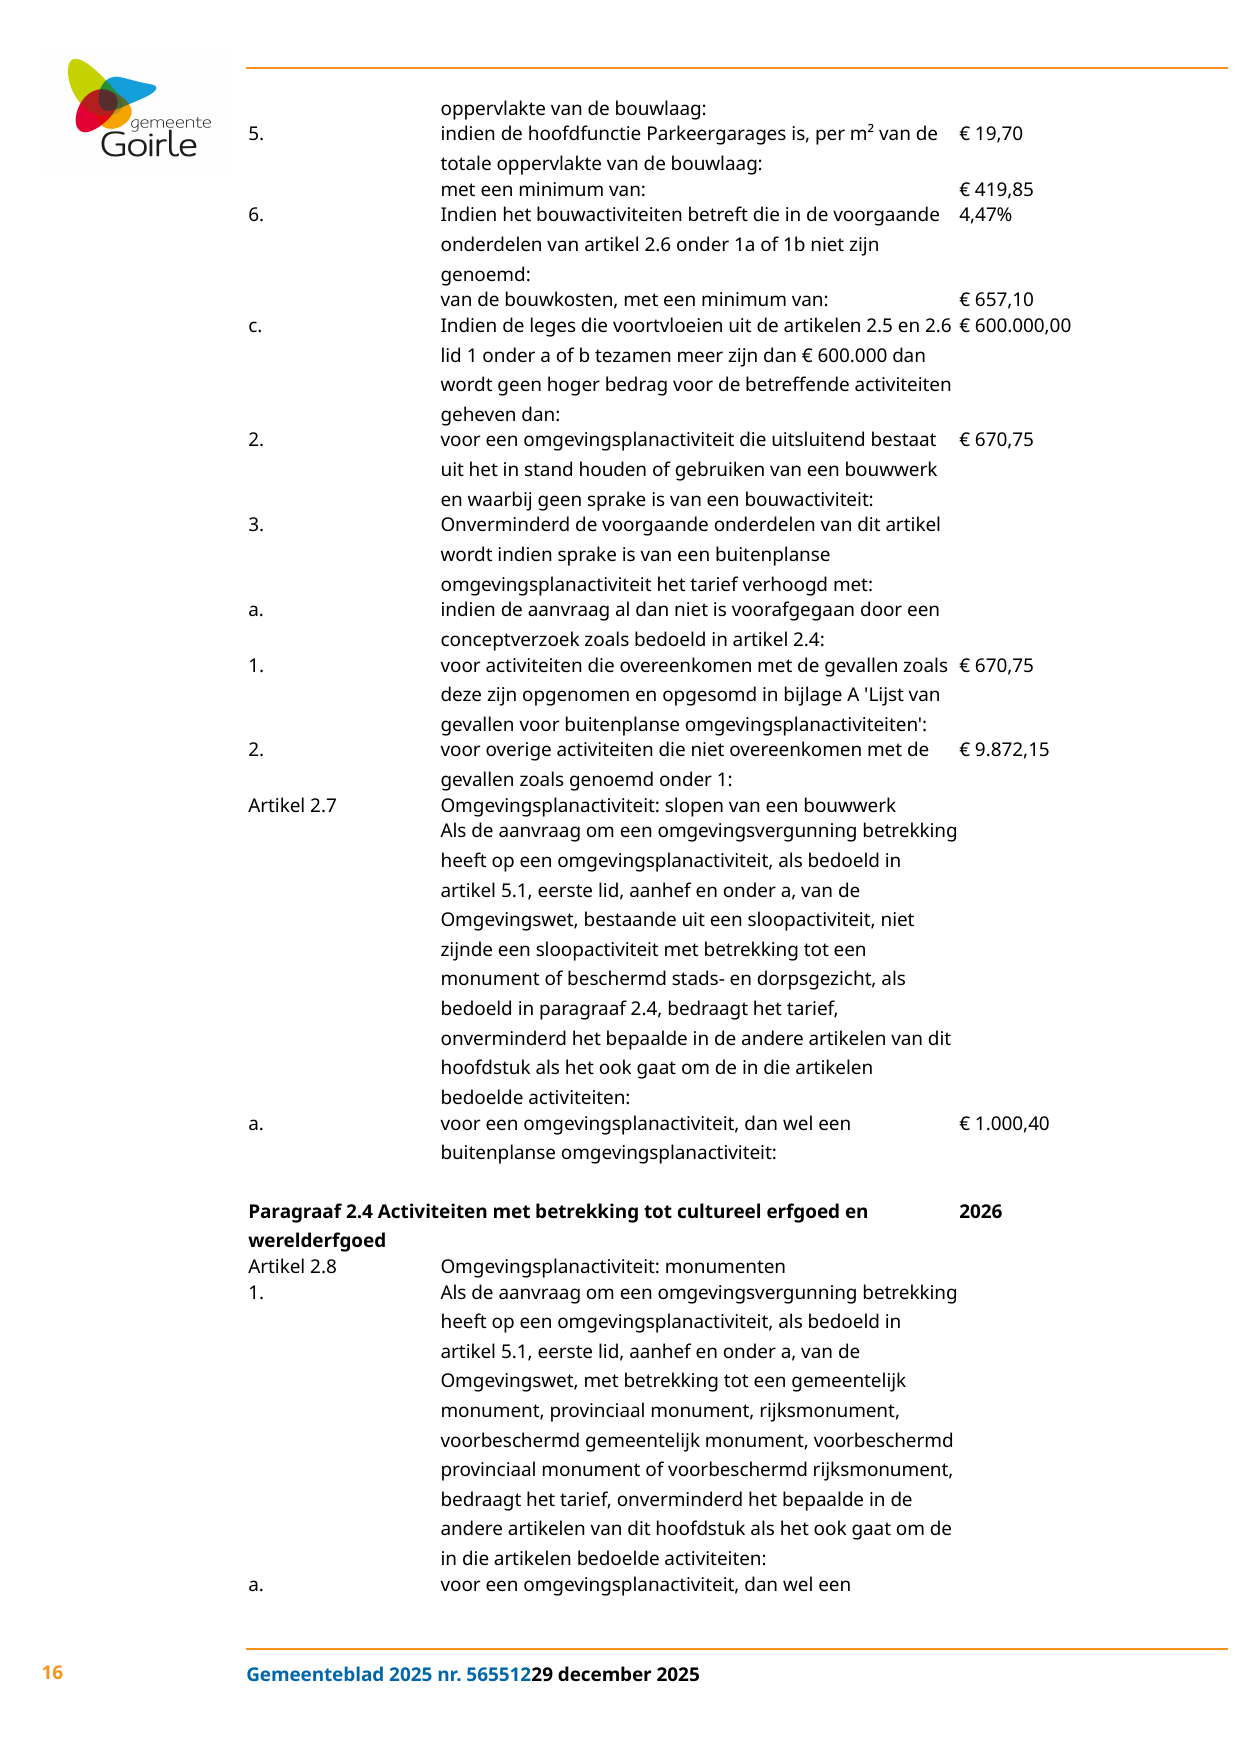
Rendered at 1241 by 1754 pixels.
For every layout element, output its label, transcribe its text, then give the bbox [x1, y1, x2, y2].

table_cell voor activiteiten die overeenkomen met de gevallen zoals deze zijn opgenomen en opgesomd in bijlage A 'Lijst van gevallen voor buitenplanse omgevingsplanactiviteiten': [440, 652, 959, 737]
table_cell 4,47% [959, 202, 1152, 286]
table_cell € 1.000,40 [959, 1110, 1152, 1165]
table_cell Onverminderd de voorgaande onderdelen van dit artikel wordt indien sprake is van een buitenplanse omgevingsplanactiviteit het tarief verhoogd met: [440, 512, 959, 596]
table_cell [959, 792, 1152, 818]
table_cell voor overige activiteiten die niet overeenkomen met de gevallen zoals genoemd onder 1: [440, 737, 959, 792]
table_cell 1. [248, 1279, 440, 1571]
table_cell Als de aanvraag om een omgevingsvergunning betrekking heeft op een omgevingsplanactiviteit, als bedoeld in artikel 5.1, eerste lid, aanhef en onder a, van de Omgevingswet, bestaande uit een sloopactiviteit, niet zijnde een sloopactiviteit met betrekking tot een monument of beschermd stads- en dorpsgezicht, als bedoeld in paragraaf 2.4, bedraagt het tarief, onverminderd het bepaalde in de andere artikelen van dit hoofdstuk als het ook gaat om de in die artikelen bedoelde activiteiten: [440, 818, 959, 1110]
table_cell indien de aanvraag al dan niet is voorafgegaan door een conceptverzoek zoals bedoeld in artikel 2.4: [440, 596, 959, 652]
table_cell Omgevingsplanactiviteit: slopen van een bouwwerk [440, 792, 959, 818]
table_header Paragraaf 2.4 Activiteiten met betrekking tot cultureel erfgoed en werelderfgoed [248, 1198, 959, 1253]
table_cell [959, 1279, 1152, 1571]
table_cell [248, 286, 440, 312]
table_cell € 670,75 [959, 427, 1152, 512]
table_cell € 9.872,15 [959, 737, 1152, 792]
table_cell a. [248, 596, 440, 652]
table_cell Indien de leges die voortvloeien uit de artikelen 2.5 en 2.6 lid 1 onder a of b tezamen meer zijn dan € 600.000 dan wordt geen hoger bedrag voor de betreffende activiteiten geheven dan: [440, 312, 959, 427]
table_header 2026 [959, 1198, 1152, 1253]
table_cell van de bouwkosten, met een minimum van: [440, 286, 959, 312]
table_cell voor een omgevingsplanactiviteit, dan wel een buitenplanse omgevingsplanactiviteit: [440, 1110, 959, 1165]
table_cell a. [248, 1571, 440, 1597]
table_cell [959, 1253, 1152, 1279]
table_cell [248, 176, 440, 202]
table_cell Artikel 2.7 [248, 792, 440, 818]
table_cell [248, 95, 440, 121]
table_cell Omgevingsplanactiviteit: monumenten [440, 1253, 959, 1279]
table_cell 5. [248, 121, 440, 176]
table_cell met een minimum van: [440, 176, 959, 202]
table_cell voor een omgevingsplanactiviteit die uitsluitend bestaat uit het in stand houden of gebruiken van een bouwwerk en waarbij geen sprake is van een bouwactiviteit: [440, 427, 959, 512]
table_cell Artikel 2.8 [248, 1253, 440, 1279]
table_cell € 600.000,00 [959, 312, 1152, 427]
table_cell 2. [248, 427, 440, 512]
table_cell [959, 1571, 1152, 1597]
table_cell a. [248, 1110, 440, 1165]
table_cell € 19,70 [959, 121, 1152, 176]
table_cell [959, 596, 1152, 652]
table_cell voor een omgevingsplanactiviteit, dan wel een [440, 1571, 959, 1597]
table_cell [248, 818, 440, 1110]
table_cell 1. [248, 652, 440, 737]
table_cell Indien het bouwactiviteiten betreft die in de voorgaande onderdelen van artikel 2.6 onder 1a of 1b niet zijn genoemd: [440, 202, 959, 286]
table_cell Als de aanvraag om een omgevingsvergunning betrekking heeft op een omgevingsplanactiviteit, als bedoeld in artikel 5.1, eerste lid, aanhef en onder a, van de Omgevingswet, met betrekking tot een gemeentelijk monument, provinciaal monument, rijksmonument, voorbeschermd gemeentelijk monument, voorbeschermd provinciaal monument of voorbeschermd rijksmonument, bedraagt het tarief, onverminderd het bepaalde in de andere artikelen van dit hoofdstuk als het ook gaat om de in die artikelen bedoelde activiteiten: [440, 1279, 959, 1571]
table_cell € 657,10 [959, 286, 1152, 312]
table_cell [959, 512, 1152, 596]
table_cell € 419,85 [959, 176, 1152, 202]
table_cell [959, 818, 1152, 1110]
picture [41, 47, 231, 172]
table_cell c. [248, 312, 440, 427]
table_cell € 670,75 [959, 652, 1152, 737]
table_cell indien de hoofdfunctie Parkeergarages is, per m² van de totale oppervlakte van de bouwlaag: [440, 121, 959, 176]
table_cell 6. [248, 202, 440, 286]
table_cell 2. [248, 737, 440, 792]
table_cell oppervlakte van de bouwlaag: [440, 95, 959, 121]
table_cell 3. [248, 512, 440, 596]
table_cell [959, 95, 1152, 121]
